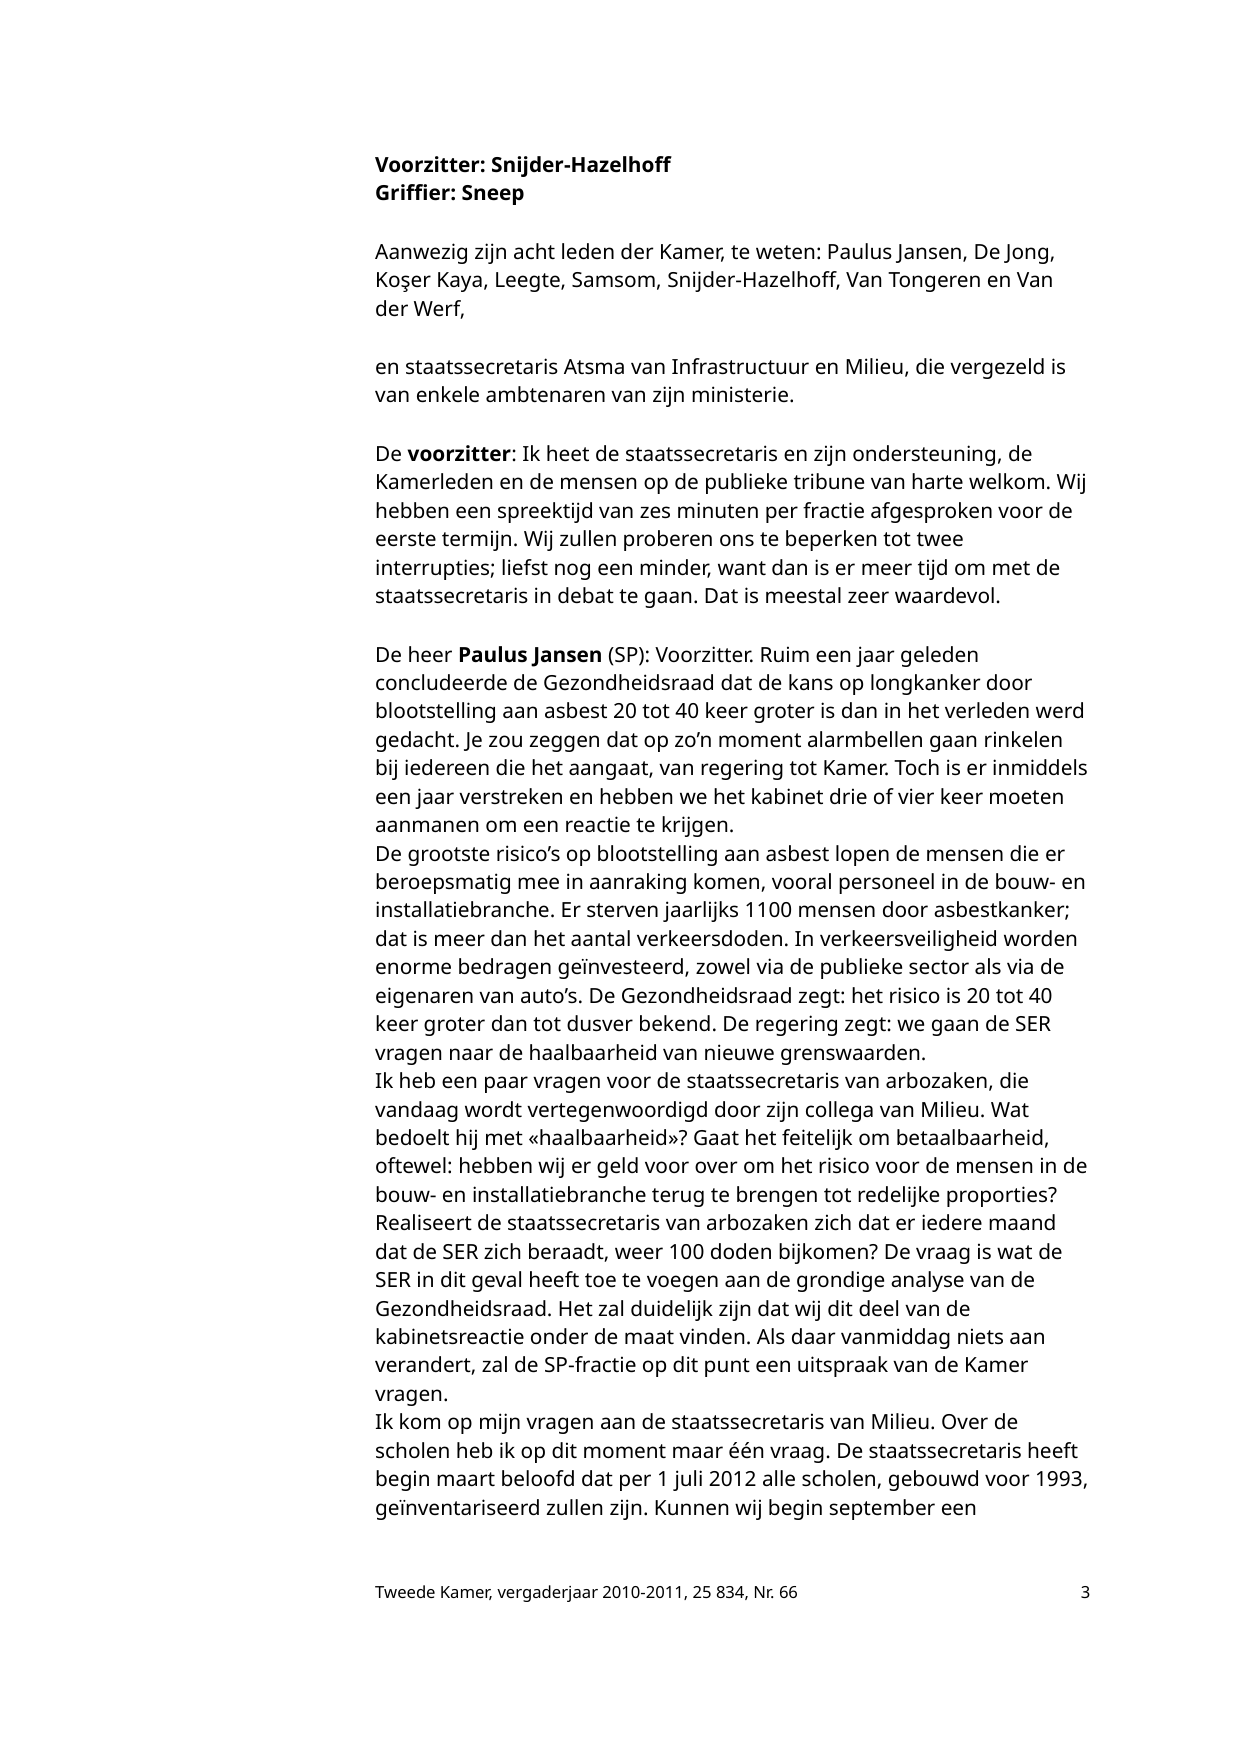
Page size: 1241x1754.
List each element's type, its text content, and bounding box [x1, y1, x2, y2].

text en staatssecretaris Atsma van Infrastructuur en Milieu, die vergezeld is van enkele ambtenaren van zijn ministerie. [375, 352, 1090, 409]
text De grootste risico’s op blootstelling aan asbest lopen de mensen die er beroepsmatig mee in aanraking komen, vooral personeel in de bouw- en installatiebranche. Er sterven jaarlijks 1100 mensen door asbestkanker; dat is meer dan het aantal verkeersdoden. In verkeersveiligheid worden enorme bedragen geïnvesteerd, zowel via de publieke sector als via de eigenaren van auto’s. De Gezondheidsraad zegt: het risico is 20 tot 40 keer groter dan tot dusver bekend. De regering zegt: we gaan de SER vragen naar de haalbaarheid van nieuwe grenswaarden. [375, 839, 1090, 1066]
text De heer Paulus Jansen (SP): Voorzitter. Ruim een jaar geleden concludeerde de Gezondheidsraad dat de kans op longkanker door blootstelling aan asbest 20 tot 40 keer groter is dan in het verleden werd gedacht. Je zou zeggen dat op zo’n moment alarmbellen gaan rinkelen bij iedereen die het aangaat, van regering tot Kamer. Toch is er inmiddels een jaar verstreken en hebben we het kabinet drie of vier keer moeten aanmanen om een reactie te krijgen. [375, 640, 1090, 839]
text Ik kom op mijn vragen aan de staatssecretaris van Milieu. Over de scholen heb ik op dit moment maar één vraag. De staatssecretaris heeft begin maart beloofd dat per 1 juli 2012 alle scholen, gebouwd voor 1993, geïnventariseerd zullen zijn. Kunnen wij begin september een [375, 1407, 1090, 1521]
text Griffier: Sneep [375, 178, 1090, 207]
text Ik heb een paar vragen voor de staatssecretaris van arbozaken, die vandaag wordt vertegenwoordigd door zijn collega van Milieu. Wat bedoelt hij met «haalbaarheid»? Gaat het feitelijk om betaalbaarheid, oftewel: hebben wij er geld voor over om het risico voor de mensen in de bouw- en installatiebranche terug te brengen tot redelijke proporties? Realiseert de staatssecretaris van arbozaken zich dat er iedere maand dat de SER zich beraadt, weer 100 doden bijkomen? De vraag is wat de SER in dit geval heeft toe te voegen aan de grondige analyse van de Gezondheidsraad. Het zal duidelijk zijn dat wij dit deel van de kabinetsreactie onder de maat vinden. Als daar vanmiddag niets aan verandert, zal de SP-fractie op dit punt een uitspraak van de Kamer vragen. [375, 1066, 1090, 1407]
text De voorzitter: Ik heet de staatssecretaris en zijn ondersteuning, de Kamerleden en de mensen op de publieke tribune van harte welkom. Wij hebben een spreektijd van zes minuten per fractie afgesproken voor de eerste termijn. Wij zullen proberen ons te beperken tot twee interrupties; liefst nog een minder, want dan is er meer tijd om met de staatssecretaris in debat te gaan. Dat is meestal zeer waardevol. [375, 439, 1090, 610]
text Aanwezig zijn acht leden der Kamer, te weten: Paulus Jansen, De Jong, Koşer Kaya, Leegte, Samsom, Snijder-Hazelhoff, Van Tongeren en Van der Werf, [375, 237, 1090, 322]
text Voorzitter: Snijder-Hazelhoff [375, 150, 1090, 178]
